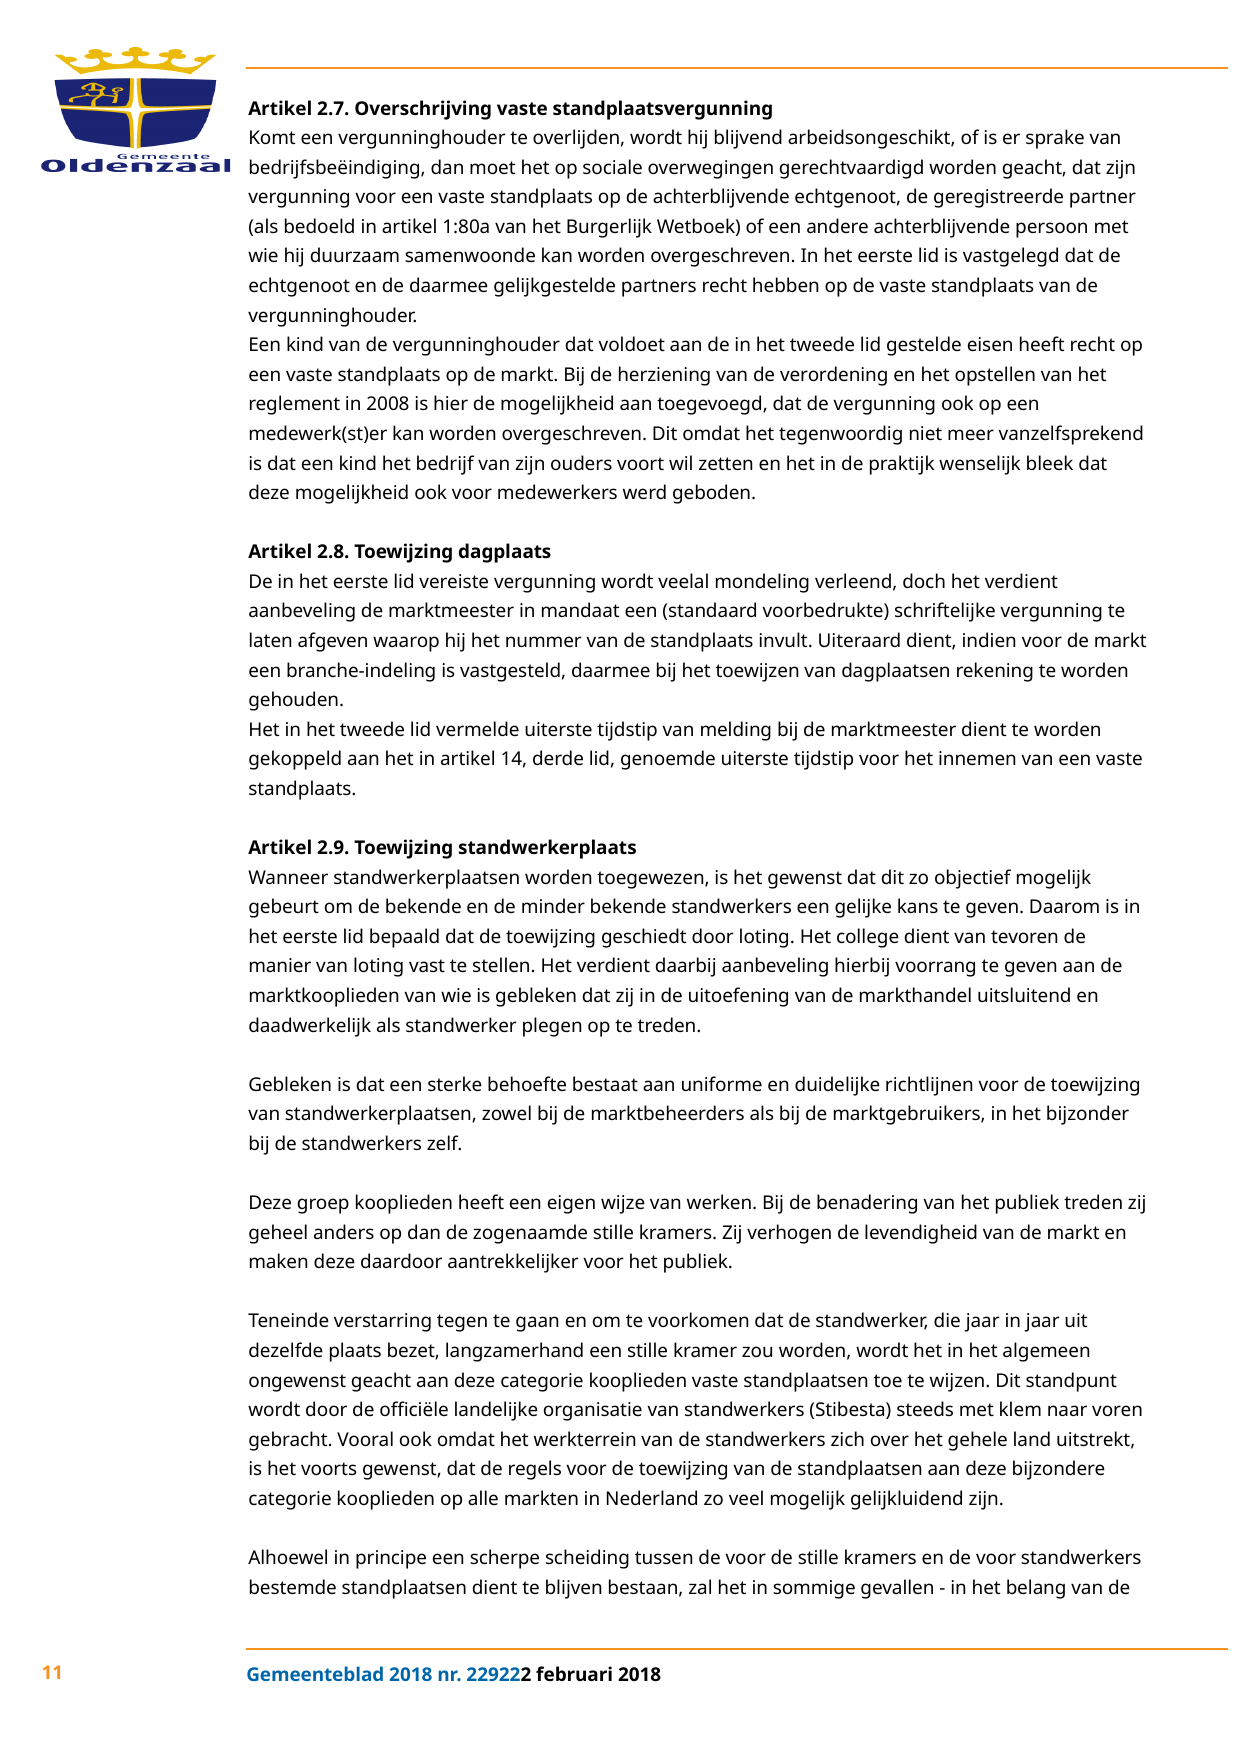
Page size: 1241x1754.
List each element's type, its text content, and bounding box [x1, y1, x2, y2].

text Een kind van de vergunninghouder dat voldoet aan de in het tweede lid gestelde eisen heeft recht op een vaste standplaats op de markt. Bij de herziening van de verordening en het opstellen van het reglement in 2008 is hier de mogelijkheid aan toegevoegd, dat de vergunning ook op een medewerk(st)er kan worden overgeschreven. Dit omdat het tegenwoordig niet meer vanzelfsprekend is dat een kind het bedrijf van zijn ouders voort wil zetten en het in de praktijk wenselijk bleek dat deze mogelijkheid ook voor medewerkers werd geboden. [248, 331, 1152, 505]
picture [41, 47, 231, 172]
text Wanneer standwerkerplaatsen worden toegewezen, is het gewenst dat dit zo objectief mogelijk gebeurt om de bekende en de minder bekende standwerkers een gelijke kans te geven. Daarom is in het eerste lid bepaald dat de toewijzing geschiedt door loting. Het college dient van tevoren de manier van loting vast te stellen. Het verdient daarbij aanbeveling hierbij voorrang te geven aan de marktkooplieden van wie is gebleken dat zij in de uitoefening van de markthandel uitsluitend en daadwerkelijk als standwerker plegen op te treden. [248, 864, 1152, 1038]
text De in het eerste lid vereiste vergunning wordt veelal mondeling verleend, doch het verdient aanbeveling de marktmeester in mandaat een (standaard voorbedrukte) schriftelijke vergunning te laten afgeven waarop hij het nummer van de standplaats invult. Uiteraard dient, indien voor de markt een branche-indeling is vastgesteld, daarmee bij het toewijzen van dagplaatsen rekening te worden gehouden. [248, 568, 1152, 712]
text Alhoewel in principe een scherpe scheiding tussen de voor de stille kramers en de voor standwerkers bestemde standplaatsen dient te blijven bestaan, zal het in sommige gevallen - in het belang van de [248, 1544, 1152, 1600]
text Artikel 2.9. Toewijzing standwerkerplaats [248, 834, 1152, 860]
text Teneinde verstarring tegen te gaan en om te voorkomen dat de standwerker, die jaar in jaar uit dezelfde plaats bezet, langzamerhand een stille kramer zou worden, wordt het in het algemeen ongewenst geacht aan deze categorie kooplieden vaste standplaatsen toe te wijzen. Dit standpunt wordt door de officiële landelijke organisatie van standwerkers (Stibesta) steeds met klem naar voren gebracht. Vooral ook omdat het werkterrein van de standwerkers zich over het gehele land uitstrekt, is het voorts gewenst, dat de regels voor de toewijzing van de standplaatsen aan deze bijzondere categorie kooplieden op alle markten in Nederland zo veel mogelijk gelijkluidend zijn. [248, 1308, 1152, 1511]
text Gebleken is dat een sterke behoefte bestaat aan uniforme en duidelijke richtlijnen voor de toewijzing van standwerkerplaatsen, zowel bij de marktbeheerders als bij de marktgebruikers, in het bijzonder bij de standwerkers zelf. [248, 1071, 1152, 1156]
text Komt een vergunninghouder te overlijden, wordt hij blijvend arbeidsongeschikt, of is er sprake van bedrijfsbeëindiging, dan moet het op sociale overwegingen gerechtvaardigd worden geacht, dat zijn vergunning voor een vaste standplaats op de achterblijvende echtgenoot, de geregistreerde partner (als bedoeld in artikel 1:80a van het Burgerlijk Wetboek) of een andere achterblijvende persoon met wie hij duurzaam samenwoonde kan worden overgeschreven. In het eerste lid is vastgelegd dat de echtgenoot en de daarmee gelijkgestelde partners recht hebben op de vaste standplaats van de vergunninghouder. [248, 124, 1152, 328]
text Deze groep kooplieden heeft een eigen wijze van werken. Bij de benadering van het publiek treden zij geheel anders op dan de zogenaamde stille kramers. Zij verhogen de levendigheid van de markt en maken deze daardoor aantrekkelijker voor het publiek. [248, 1189, 1152, 1274]
text Het in het tweede lid vermelde uiterste tijdstip van melding bij de marktmeester dient te worden gekoppeld aan het in artikel 14, derde lid, genoemde uiterste tijdstip voor het innemen van een vaste standplaats. [248, 716, 1152, 801]
text Artikel 2.8. Toewijzing dagplaats [248, 538, 1152, 564]
text Artikel 2.7. Overschrijving vaste standplaatsvergunning [248, 95, 1152, 121]
